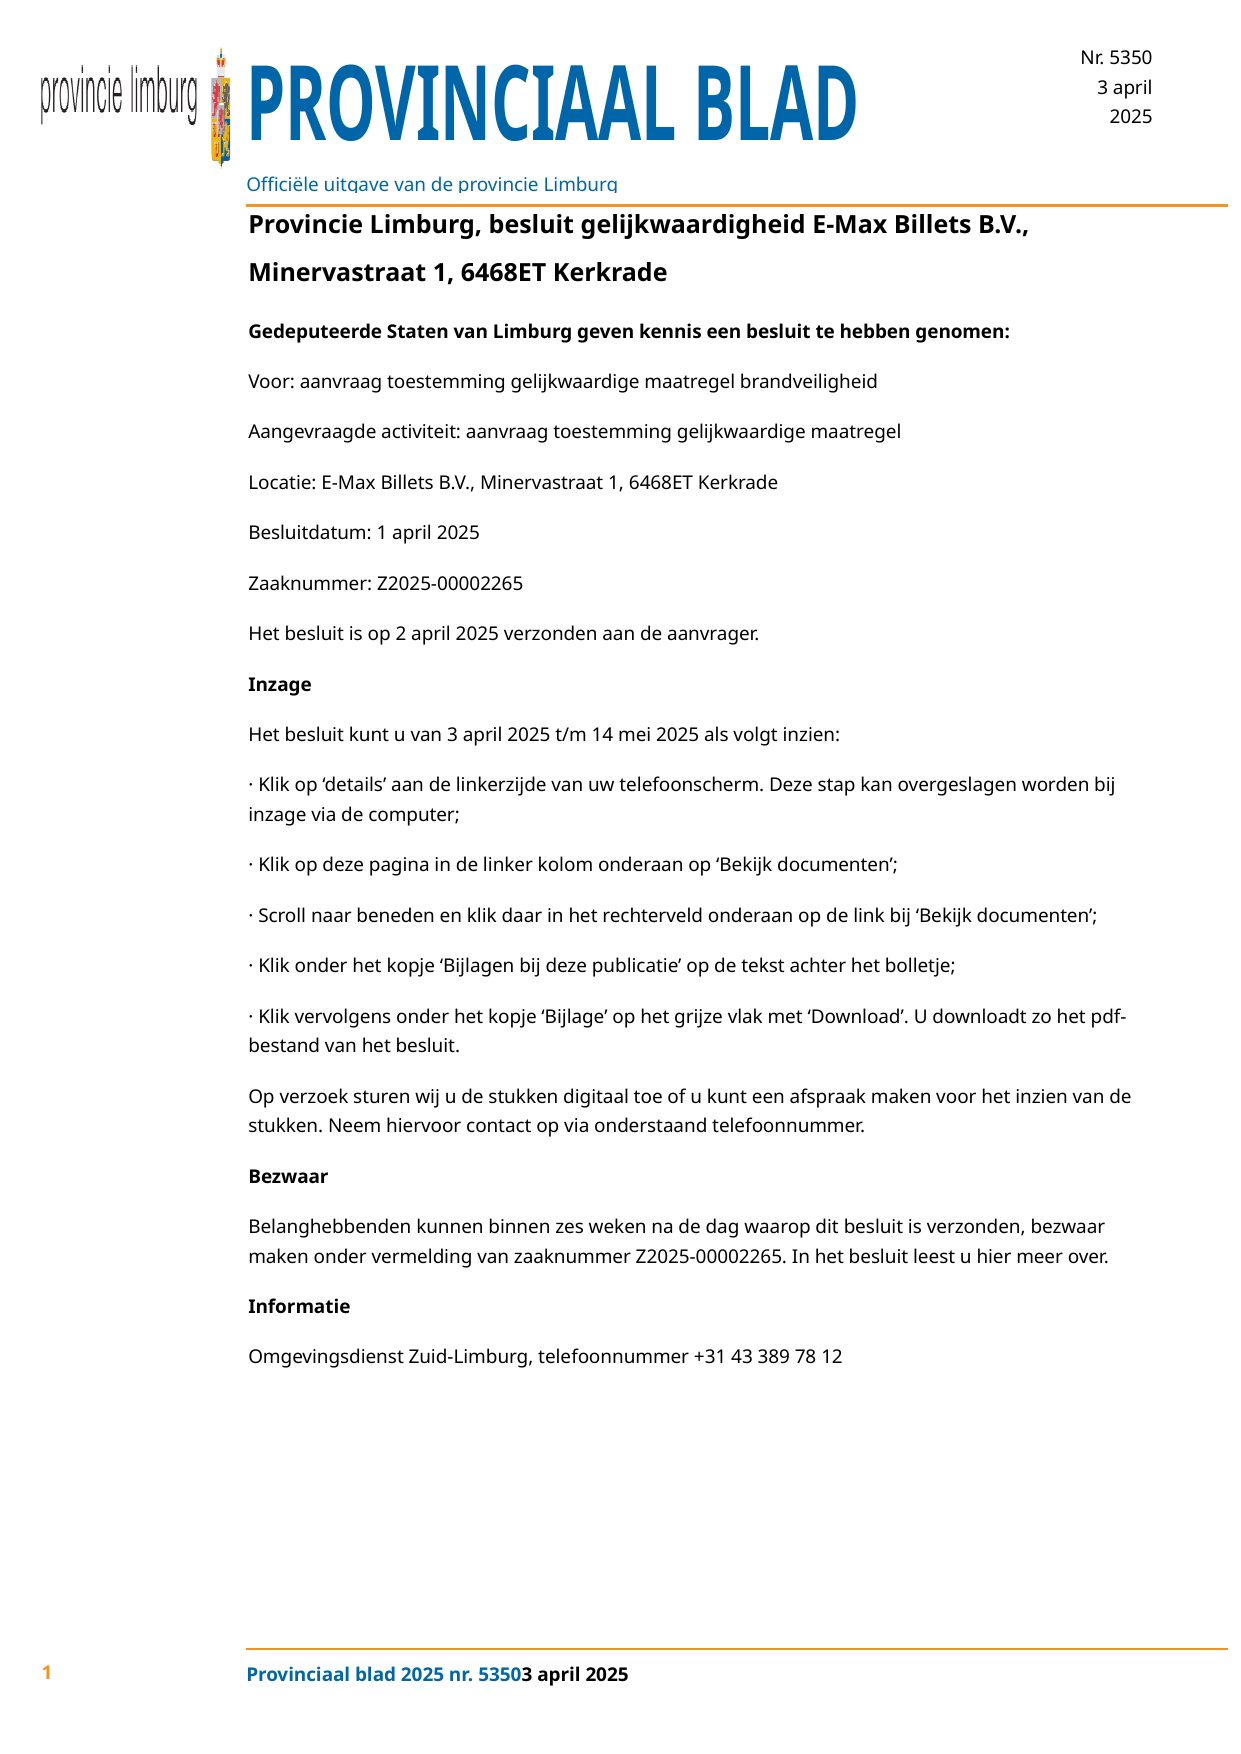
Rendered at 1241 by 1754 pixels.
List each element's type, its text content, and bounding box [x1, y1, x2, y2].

text Aangevraagde activiteit: aanvraag toestemming gelijkwaardige maatregel [248, 419, 1152, 444]
picture [41, 47, 231, 172]
text Informatie [248, 1293, 1152, 1319]
text Bezwaar [248, 1163, 1152, 1189]
text · Klik vervolgens onder het kopje ‘Bijlage’ op het grijze vlak met ‘Download’. U downloadt zo het pdf-bestand van het besluit. [248, 1003, 1152, 1058]
text · Scroll naar beneden en klik daar in het rechterveld onderaan op de link bij ‘Bekijk documenten’; [248, 902, 1152, 928]
text Gedeputeerde Staten van Limburg geven kennis een besluit te hebben genomen: [248, 318, 1152, 344]
text Provincie Limburg, besluit gelijkwaardigheid E-Max Billets B.V., Minervastraat 1, 6468ET Kerkrade [248, 207, 1152, 288]
text · Klik op ‘details’ aan de linkerzijde van uw telefoonscherm. Deze stap kan overgeslagen worden bij inzage via de computer; [248, 772, 1152, 827]
text · Klik onder het kopje ‘Bijlagen bij deze publicatie’ op de tekst achter het bolletje; [248, 952, 1152, 978]
text Zaaknummer: Z2025-00002265 [248, 570, 1152, 596]
text Inzage [248, 671, 1152, 697]
text Besluitdatum: 1 april 2025 [248, 519, 1152, 545]
text Het besluit kunt u van 3 april 2025 t/m 14 mei 2025 als volgt inzien: [248, 721, 1152, 747]
text Belanghebbenden kunnen binnen zes weken na de dag waarop dit besluit is verzonden, bezwaar maken onder vermelding van zaaknummer Z2025-00002265. In het besluit leest u hier meer over. [248, 1213, 1152, 1269]
text Op verzoek sturen wij u de stukken digitaal toe of u kunt een afspraak maken voor het inzien van de stukken. Neem hiervoor contact op via onderstaand telefoonnummer. [248, 1083, 1152, 1138]
text Locatie: E-Max Billets B.V., Minervastraat 1, 6468ET Kerkrade [248, 469, 1152, 495]
text Het besluit is op 2 april 2025 verzonden aan de aanvrager. [248, 620, 1152, 646]
text Omgevingsdienst Zuid-Limburg, telefoonnummer +31 43 389 78 12 [248, 1344, 1152, 1369]
text Voor: aanvraag toestemming gelijkwaardige maatregel brandveiligheid [248, 368, 1152, 394]
text · Klik op deze pagina in de linker kolom onderaan op ‘Bekijk documenten’; [248, 852, 1152, 877]
